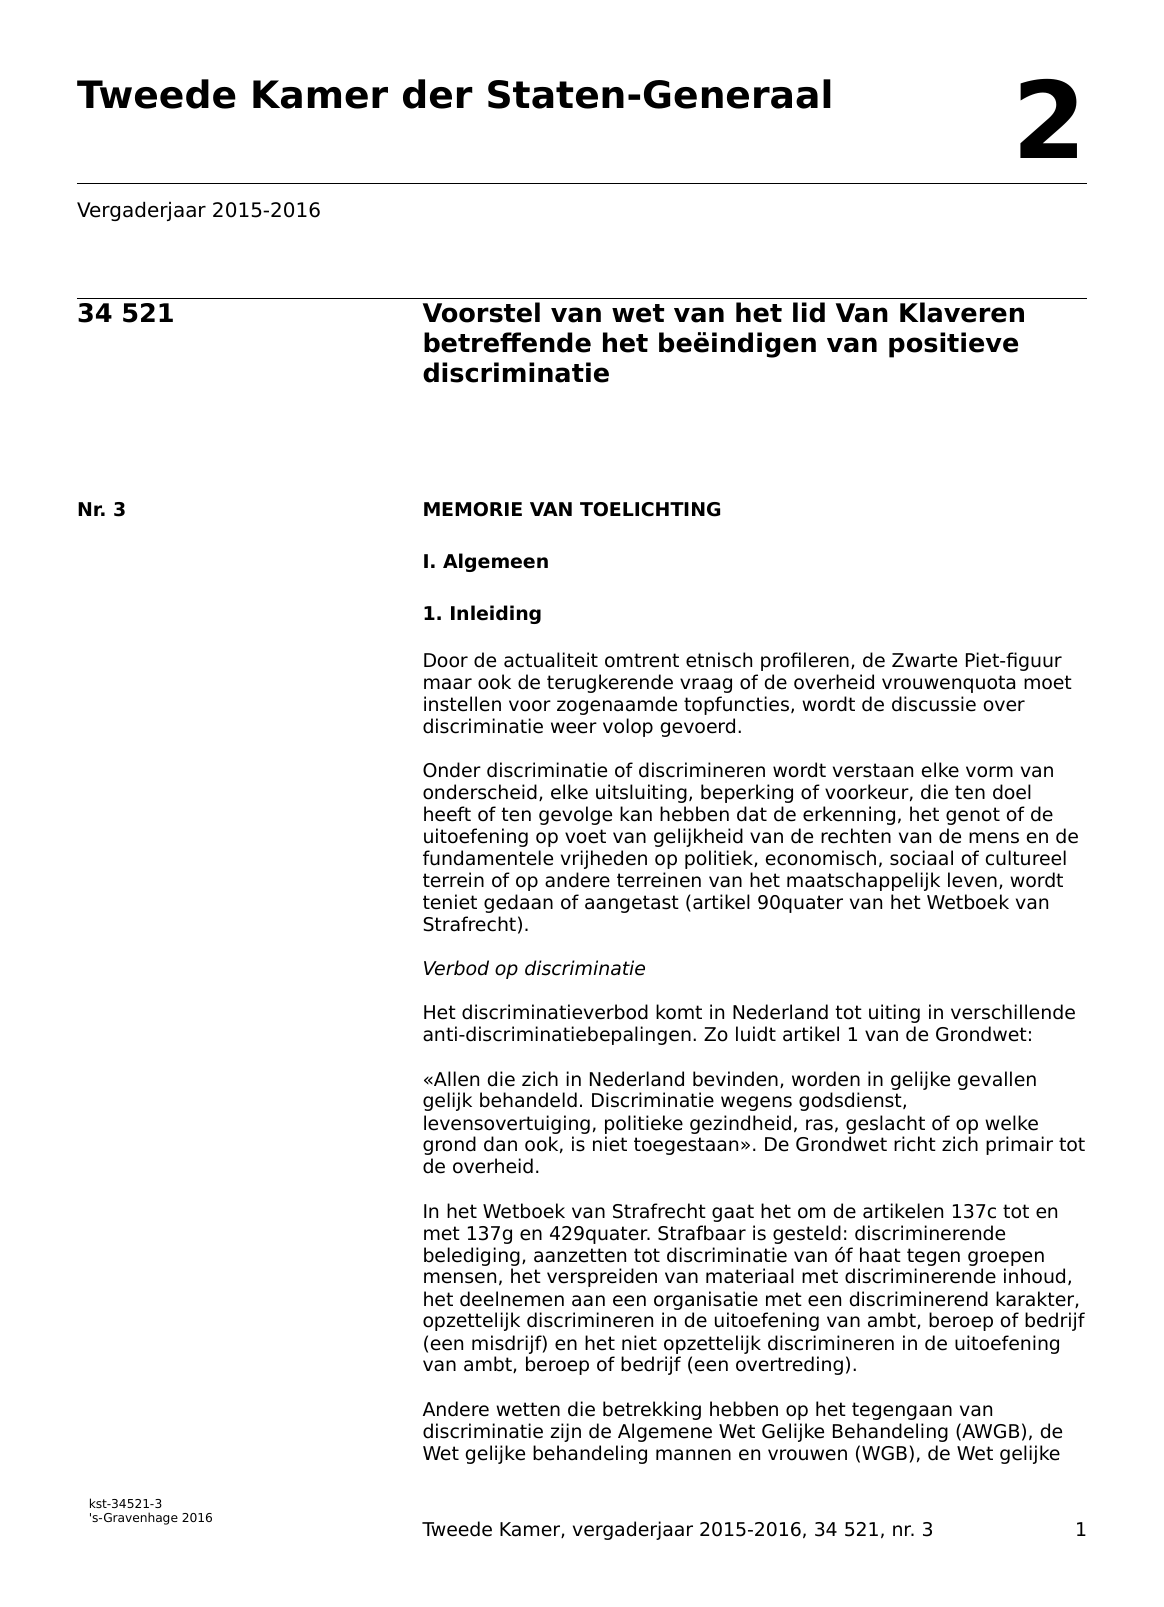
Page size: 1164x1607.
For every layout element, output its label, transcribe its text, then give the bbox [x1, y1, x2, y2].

subtitle Nr. 3 MEMORIE VAN TOELICHTING [77, 499, 1087, 521]
text Door de actualiteit omtrent etnisch profileren, de Zwarte Piet-figuur maar ook de terugkerende vraag of de overheid vrouwenquota moet instellen voor zogenaamde topfuncties, wordt de discussie over discriminatie weer volop gevoerd. [422, 650, 1087, 738]
subtitle I. Algemeen [422, 551, 1087, 573]
text 's-Gravenhage 2016 [88, 1511, 323, 1525]
text In het Wetboek van Strafrecht gaat het om de artikelen 137c tot en met 137g en 429quater. Strafbaar is gesteld: discriminerende belediging, aanzetten tot discriminatie van óf haat tegen groepen mensen, het verspreiden van materiaal met discriminerende inhoud, het deelnemen aan een organisatie met een discriminerend karakter, opzettelijk discrimineren in de uitoefening van ambt, beroep of bedrijf (een misdrijf) en het niet opzettelijk discrimineren in de uitoefening van ambt, beroep of bedrijf (een overtreding). [422, 1201, 1087, 1376]
text Het discriminatieverbod komt in Nederland tot uiting in verschillende anti-discriminatiebepalingen. Zo luidt artikel 1 van de Grondwet: [422, 1002, 1087, 1046]
subtitle 1. Inleiding [422, 603, 1087, 625]
subtitle Verbod op discriminatie [422, 958, 1087, 980]
text Andere wetten die betrekking hebben op het tegengaan van discriminatie zijn de Algemene Wet Gelijke Behandeling (AWGB), de Wet gelijke behandeling mannen en vrouwen (WGB), de Wet gelijke [422, 1398, 1087, 1464]
table_header Tweede Kamer der Staten-Generaal [77, 59, 886, 183]
text «Allen die zich in Nederland bevinden, worden in gelijke gevallen gelijk behandeld. Discriminatie wegens godsdienst, levensovertuiging, politieke gezindheid, ras, geslacht of op welke grond dan ook, is niet toegestaan». De Grondwet richt zich primair tot de overheid. [422, 1068, 1087, 1178]
text kst-34521-3 [88, 1497, 323, 1511]
text Onder discriminatie of discrimineren wordt verstaan elke vorm van onderscheid, elke uitsluiting, beperking of voorkeur, die ten doel heeft of ten gevolge kan hebben dat de erkenning, het genot of de uitoefening op voet van gelijkheid van de rechten van de mens en de fundamentele vrijheden op politiek, economisch, sociaal of cultureel terrein of op andere terreinen van het maatschappelijk leven, wordt teniet gedaan of aangetast (artikel 90quater van het Wetboek van Strafrecht). [422, 760, 1087, 936]
subtitle 34 521 Voorstel van wet van het lid Van Klaveren betreffende het beëindigen van positieve discriminatie [77, 299, 1087, 388]
table_header 2 [886, 59, 1087, 183]
table_cell Vergaderjaar 2015-2016 [77, 184, 1087, 298]
